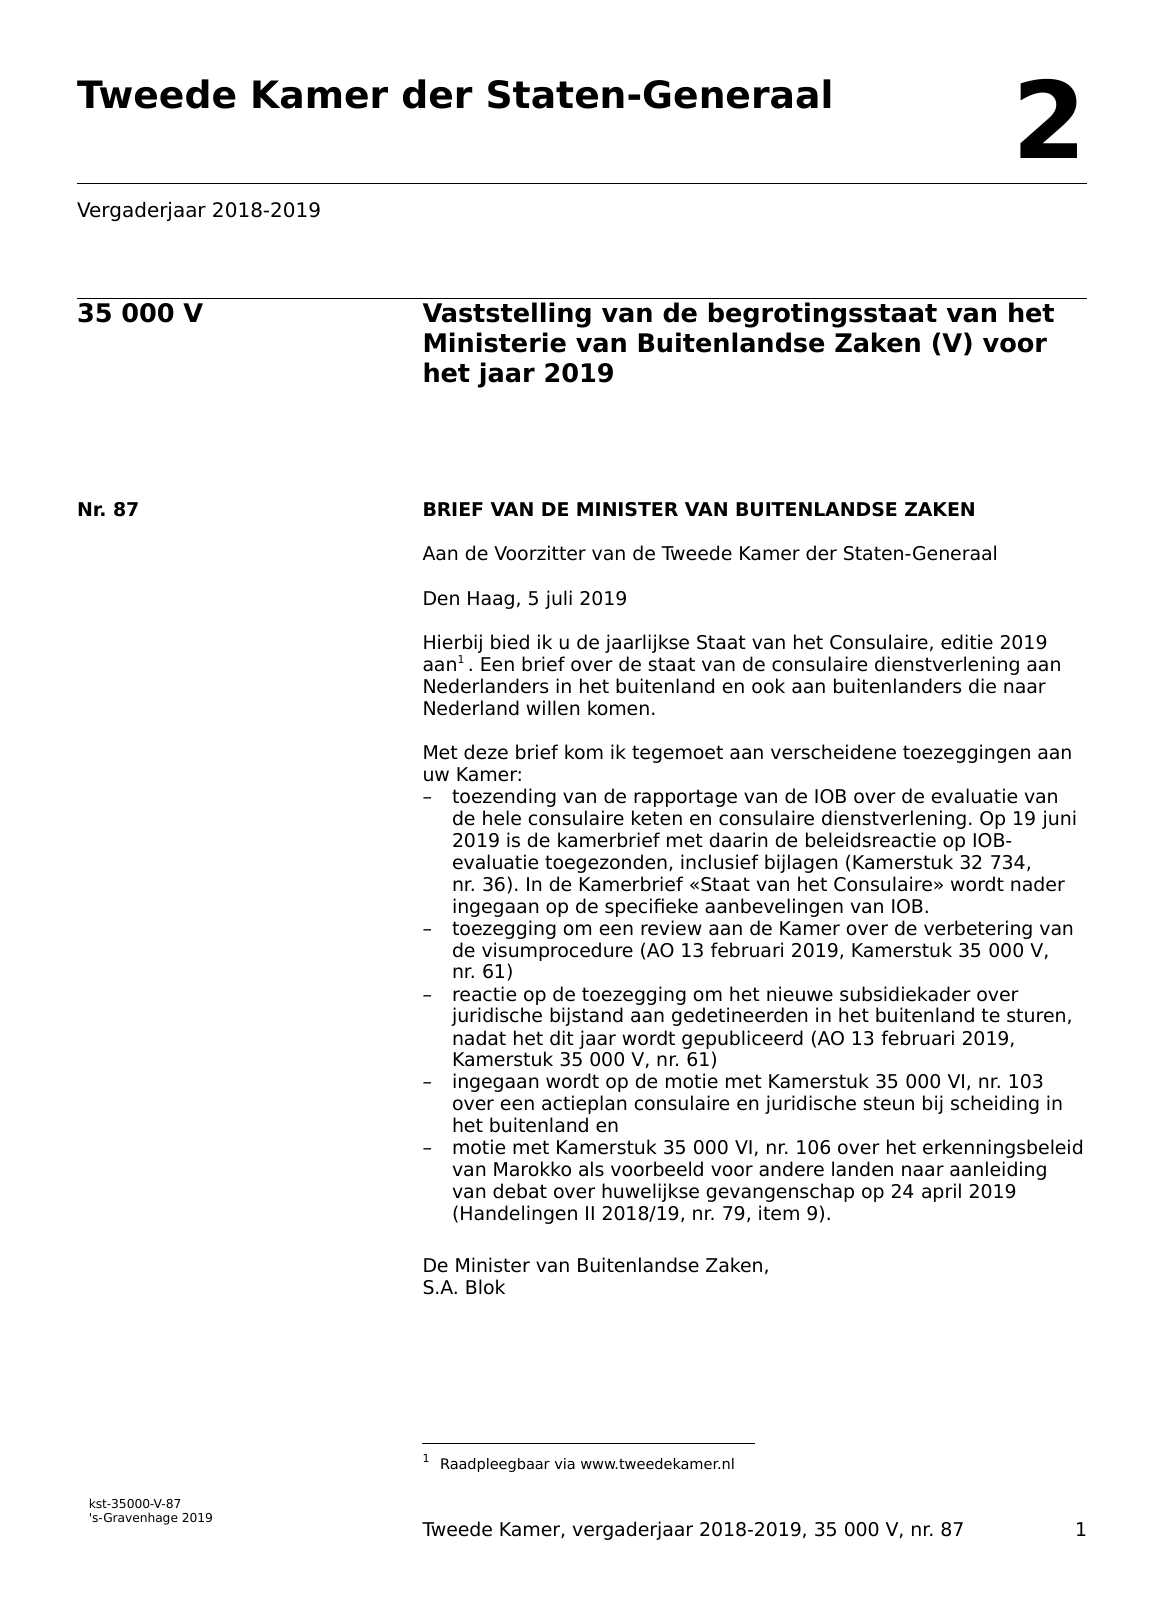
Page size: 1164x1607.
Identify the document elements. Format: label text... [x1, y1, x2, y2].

text – ingegaan wordt op de motie met Kamerstuk 35 000 VI, nr. 103 over een actieplan consulaire en juridische steun bij scheiding in het buitenland en [422, 1071, 1087, 1137]
text Den Haag, 5 juli 2019 [422, 587, 1087, 609]
subtitle Nr. 87 BRIEF VAN DE MINISTER VAN BUITENLANDSE ZAKEN [77, 499, 1087, 521]
text – toezegging om een review aan de Kamer over de verbetering van de visumprocedure (AO 13 februari 2019, Kamerstuk 35 000 V, nr. 61) [422, 917, 1087, 983]
text De Minister van Buitenlandse Zaken, S.A. Blok [422, 1255, 1087, 1299]
text Met deze brief kom ik tegemoet aan verscheidene toezeggingen aan uw Kamer: [422, 742, 1087, 786]
text – motie met Kamerstuk 35 000 VI, nr. 106 over het erkenningsbeleid van Marokko als voorbeeld voor andere landen naar aanleiding van debat over huwelijkse gevangenschap op 24 april 2019 (Handelingen II 2018/19, nr. 79, item 9). [422, 1137, 1087, 1225]
text 's-Gravenhage 2019 [88, 1511, 323, 1525]
text Aan de Voorzitter van de Tweede Kamer der Staten-Generaal [422, 543, 1087, 565]
text – toezending van de rapportage van de IOB over de evaluatie van de hele consulaire keten en consulaire dienstverlening. Op 19 juni 2019 is de kamerbrief met daarin de beleidsreactie op IOB-evaluatie toegezonden, inclusief bijlagen (Kamerstuk 32 734, nr. 36). In de Kamerbrief «Staat van het Consulaire» wordt nader ingegaan op de specifieke aanbevelingen van IOB. [422, 786, 1087, 917]
text kst-35000-V-87 [88, 1497, 323, 1511]
table_header Tweede Kamer der Staten-Generaal [77, 59, 886, 183]
table_cell Vergaderjaar 2018-2019 [77, 184, 1087, 298]
text – reactie op de toezegging om het nieuwe subsidiekader over juridische bijstand aan gedetineerden in het buitenland te sturen, nadat het dit jaar wordt gepubliceerd (AO 13 februari 2019, Kamerstuk 35 000 V, nr. 61) [422, 983, 1087, 1071]
table_header 2 [886, 59, 1087, 183]
text Hierbij bied ik u de jaarlijkse Staat van het Consulaire, editie 2019 aan. Een brief over de staat van de consulaire dienstverlening aan Nederlanders in het buitenland en ook aan buitenlanders die naar Nederland willen komen. [422, 632, 1087, 719]
text Raadpleegbaar via www.tweedekamer.nl [422, 1452, 1087, 1474]
subtitle 35 000 V Vaststelling van de begrotingsstaat van het Ministerie van Buitenlandse Zaken (V) voor het jaar 2019 [77, 299, 1087, 388]
